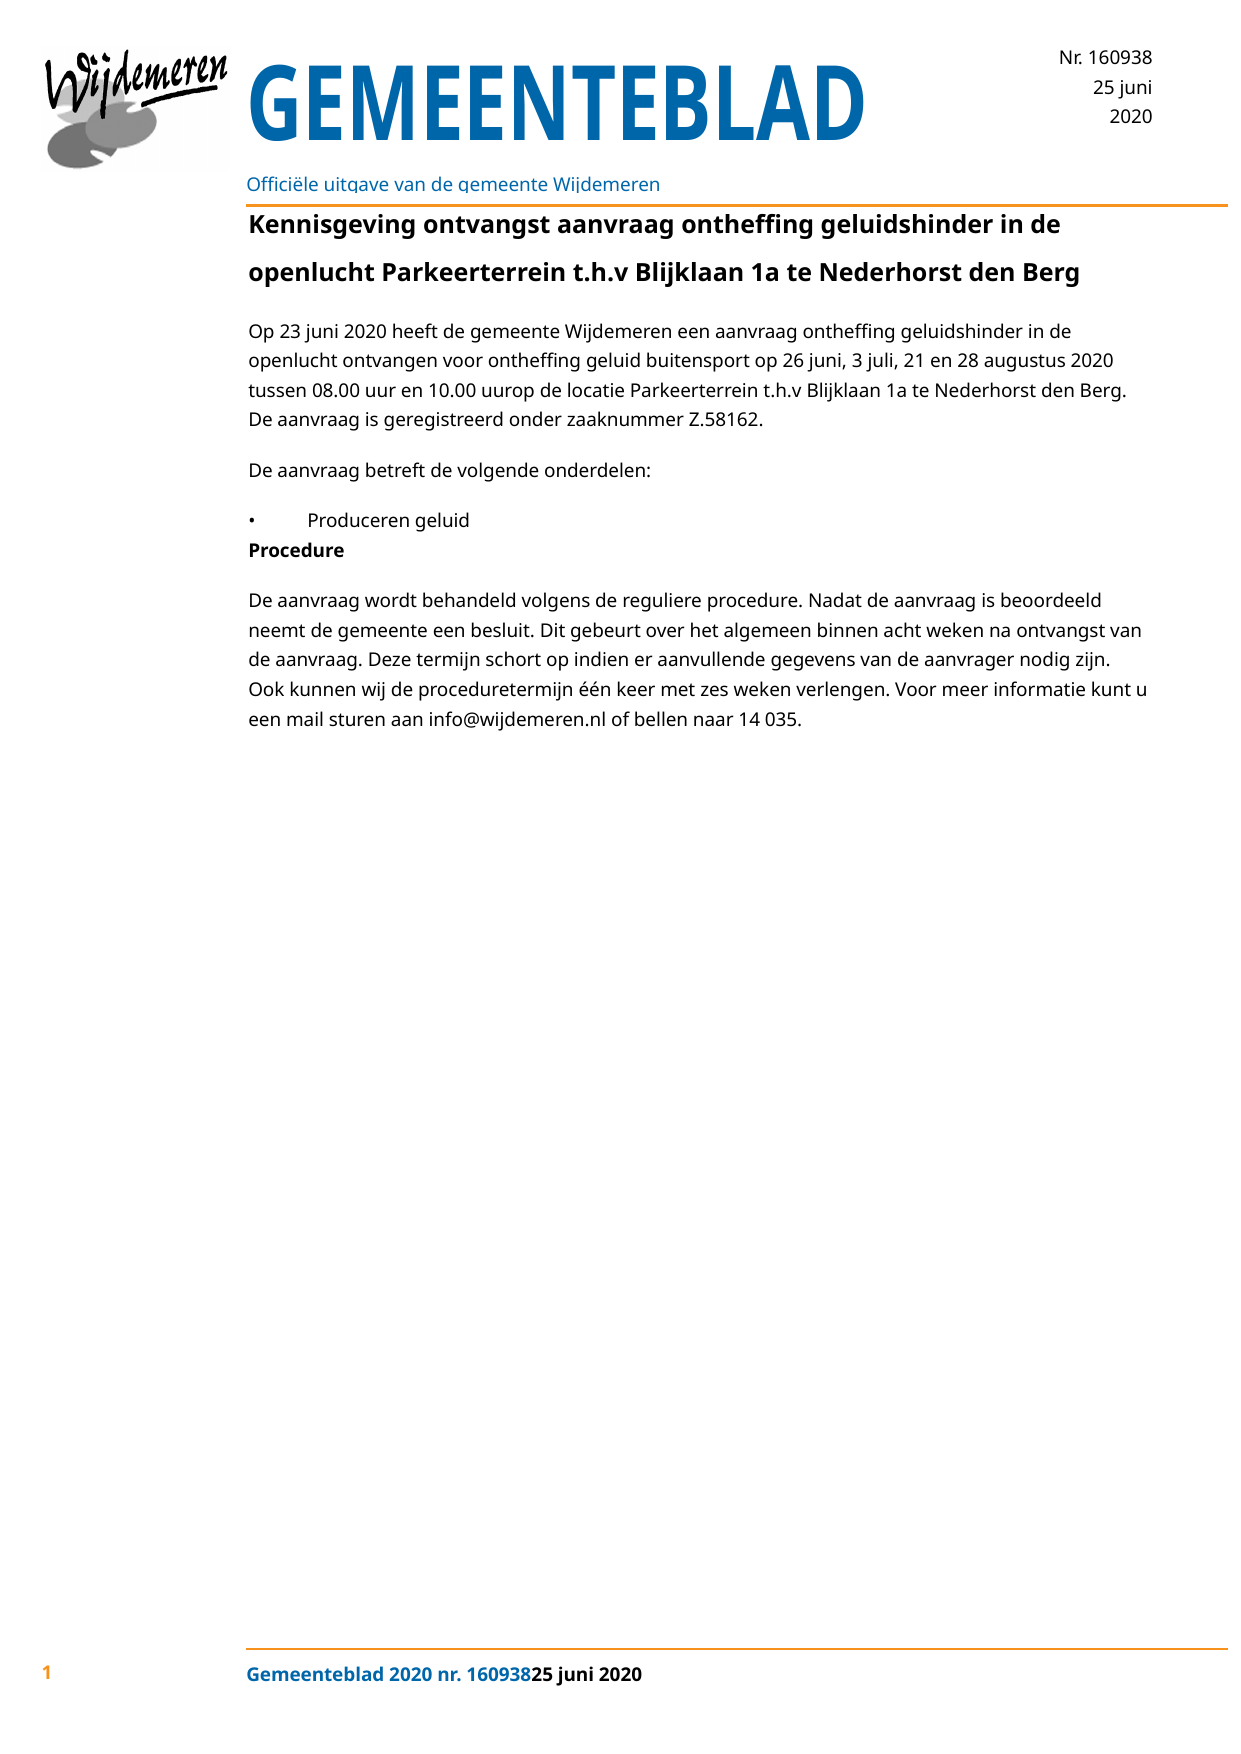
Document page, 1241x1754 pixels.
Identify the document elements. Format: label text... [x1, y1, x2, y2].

text Op 23 juni 2020 heeft de gemeente Wijdemeren een aanvraag ontheffing geluidshinder in de openlucht ontvangen voor ontheffing geluid buitensport op 26 juni, 3 juli, 21 en 28 augustus 2020 tussen 08.00 uur en 10.00 uurop de locatie Parkeerterrein t.h.v Blijklaan 1a te Nederhorst den Berg. De aanvraag is geregistreerd onder zaaknummer Z.58162. [248, 318, 1152, 432]
text Procedure [248, 537, 1152, 563]
text De aanvraag wordt behandeld volgens de reguliere procedure. Nadat de aanvraag is beoordeeld neemt de gemeente een besluit. Dit gebeurt over het algemeen binnen acht weken na ontvangst van de aanvraag. Deze termijn schort op indien er aanvullende gegevens van de aanvrager nodig zijn. Ook kunnen wij de proceduretermijn één keer met zes weken verlengen. Voor meer informatie kunt u een mail sturen aan info@wijdemeren.nl of bellen naar 14 035. [248, 587, 1152, 732]
text De aanvraag betreft de volgende onderdelen: [248, 457, 1152, 483]
list Produceren geluid [248, 507, 1152, 533]
text Kennisgeving ontvangst aanvraag ontheffing geluidshinder in de openlucht Parkeerterrein t.h.v Blijklaan 1a te Nederhorst den Berg [248, 207, 1152, 288]
picture [41, 47, 231, 172]
